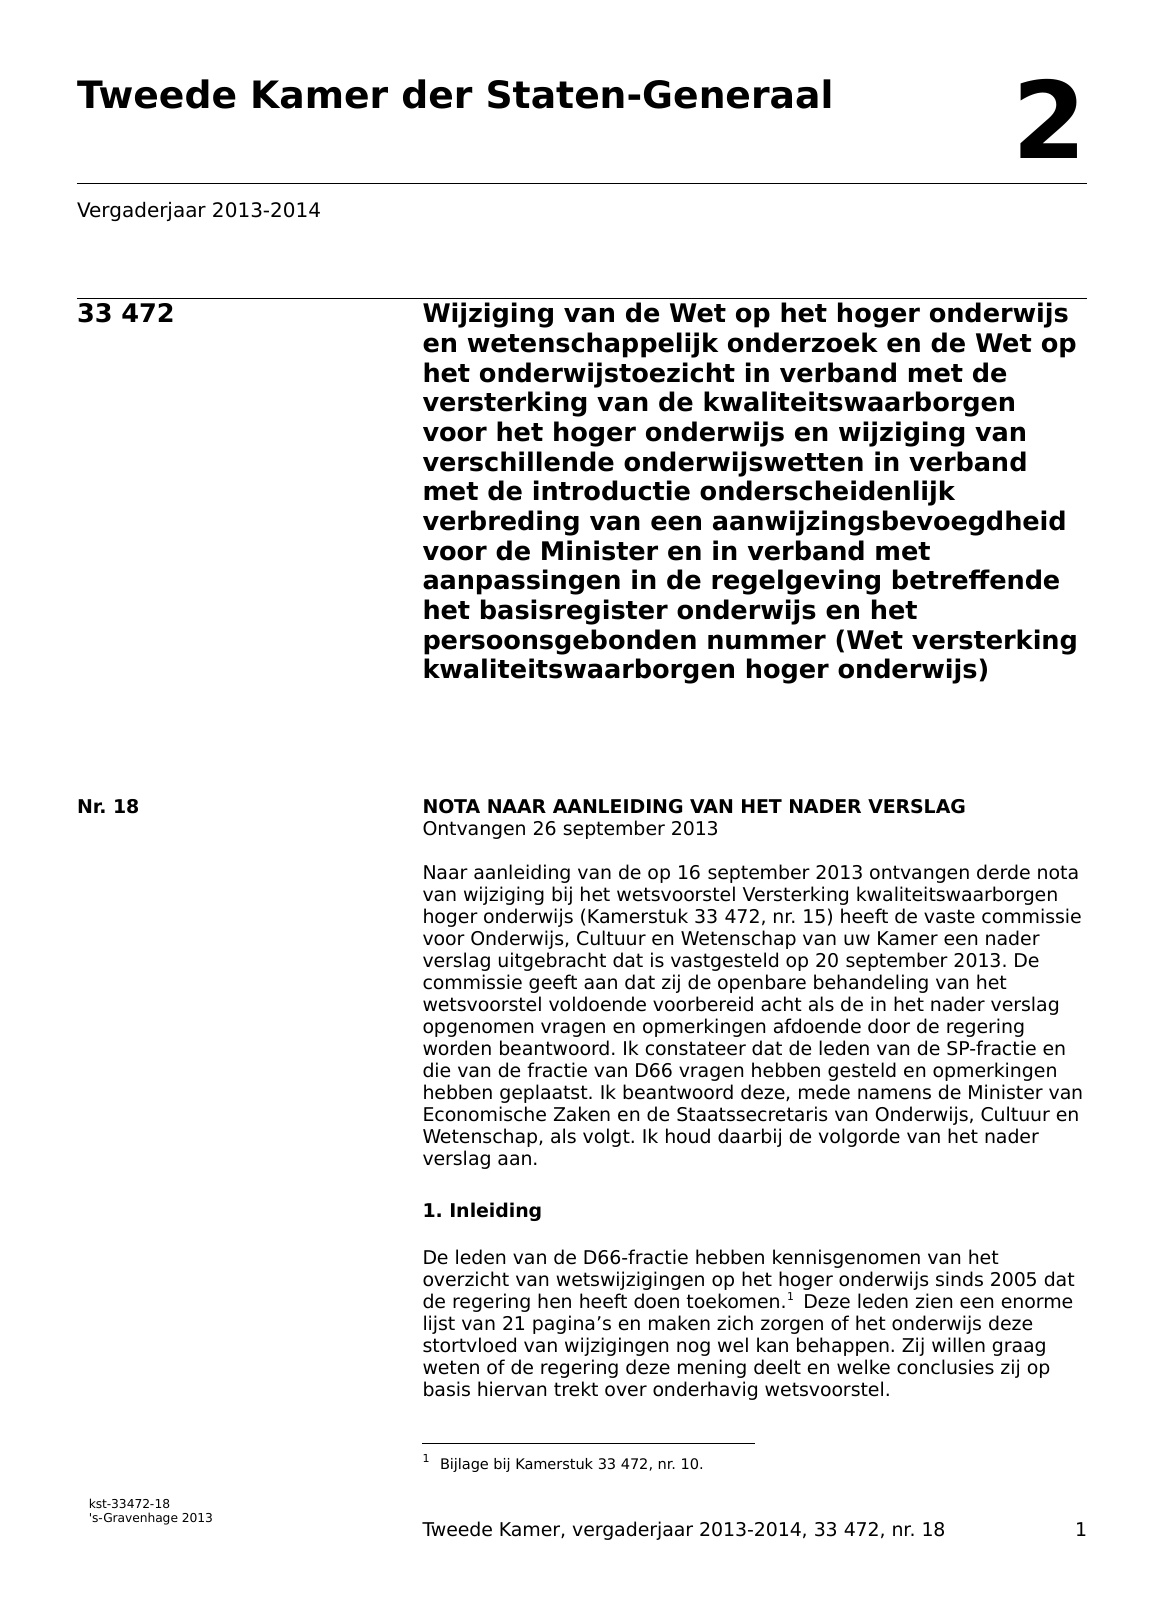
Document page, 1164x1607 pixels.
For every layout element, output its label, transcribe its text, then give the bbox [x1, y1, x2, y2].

text De leden van de D66-fractie hebben kennisgenomen van het overzicht van wetswijzigingen op het hoger onderwijs sinds 2005 dat de regering hen heeft doen toekomen. Deze leden zien een enorme lijst van 21 pagina’s en maken zich zorgen of het onderwijs deze stortvloed van wijzigingen nog wel kan behappen. Zij willen graag weten of de regering deze mening deelt en welke conclusies zij op basis hiervan trekt over onderhavig wetsvoorstel. [422, 1247, 1087, 1401]
table_header Tweede Kamer der Staten-Generaal [77, 59, 886, 183]
subtitle 33 472 Wijziging van de Wet op het hoger onderwijs en wetenschappelijk onderzoek en de Wet op het onderwijstoezicht in verband met de versterking van de kwaliteitswaarborgen voor het hoger onderwijs en wijziging van verschillende onderwijswetten in verband met de introductie onderscheidenlijk verbreding van een aanwijzingsbevoegdheid voor de Minister en in verband met aanpassingen in de regelgeving betreffende het basisregister onderwijs en het persoonsgebonden nummer (Wet versterking kwaliteitswaarborgen hoger onderwijs) [77, 299, 1087, 685]
text kst-33472-18 [88, 1497, 323, 1511]
text 's-Gravenhage 2013 [88, 1511, 323, 1525]
text Naar aanleiding van de op 16 september 2013 ontvangen derde nota van wijziging bij het wetsvoorstel Versterking kwaliteitswaarborgen hoger onderwijs (Kamerstuk 33 472, nr. 15) heeft de vaste commissie voor Onderwijs, Cultuur en Wetenschap van uw Kamer een nader verslag uitgebracht dat is vastgesteld op 20 september 2013. De commissie geeft aan dat zij de openbare behandeling van het wetsvoorstel voldoende voorbereid acht als de in het nader verslag opgenomen vragen en opmerkingen afdoende door de regering worden beantwoord. Ik constateer dat de leden van de SP-fractie en die van de fractie van D66 vragen hebben gesteld en opmerkingen hebben geplaatst. Ik beantwoord deze, mede namens de Minister van Economische Zaken en de Staatssecretaris van Onderwijs, Cultuur en Wetenschap, als volgt. Ik houd daarbij de volgorde van het nader verslag aan. [422, 862, 1087, 1170]
table_header 2 [886, 59, 1087, 183]
subtitle Nr. 18 NOTA NAAR AANLEIDING VAN HET NADER VERSLAG [77, 796, 1087, 818]
subtitle 1. Inleiding [422, 1200, 1087, 1222]
table_cell Vergaderjaar 2013-2014 [77, 184, 1087, 298]
text Bijlage bij Kamerstuk 33 472, nr. 10. [422, 1452, 1087, 1474]
text Ontvangen 26 september 2013 [422, 818, 1087, 840]
